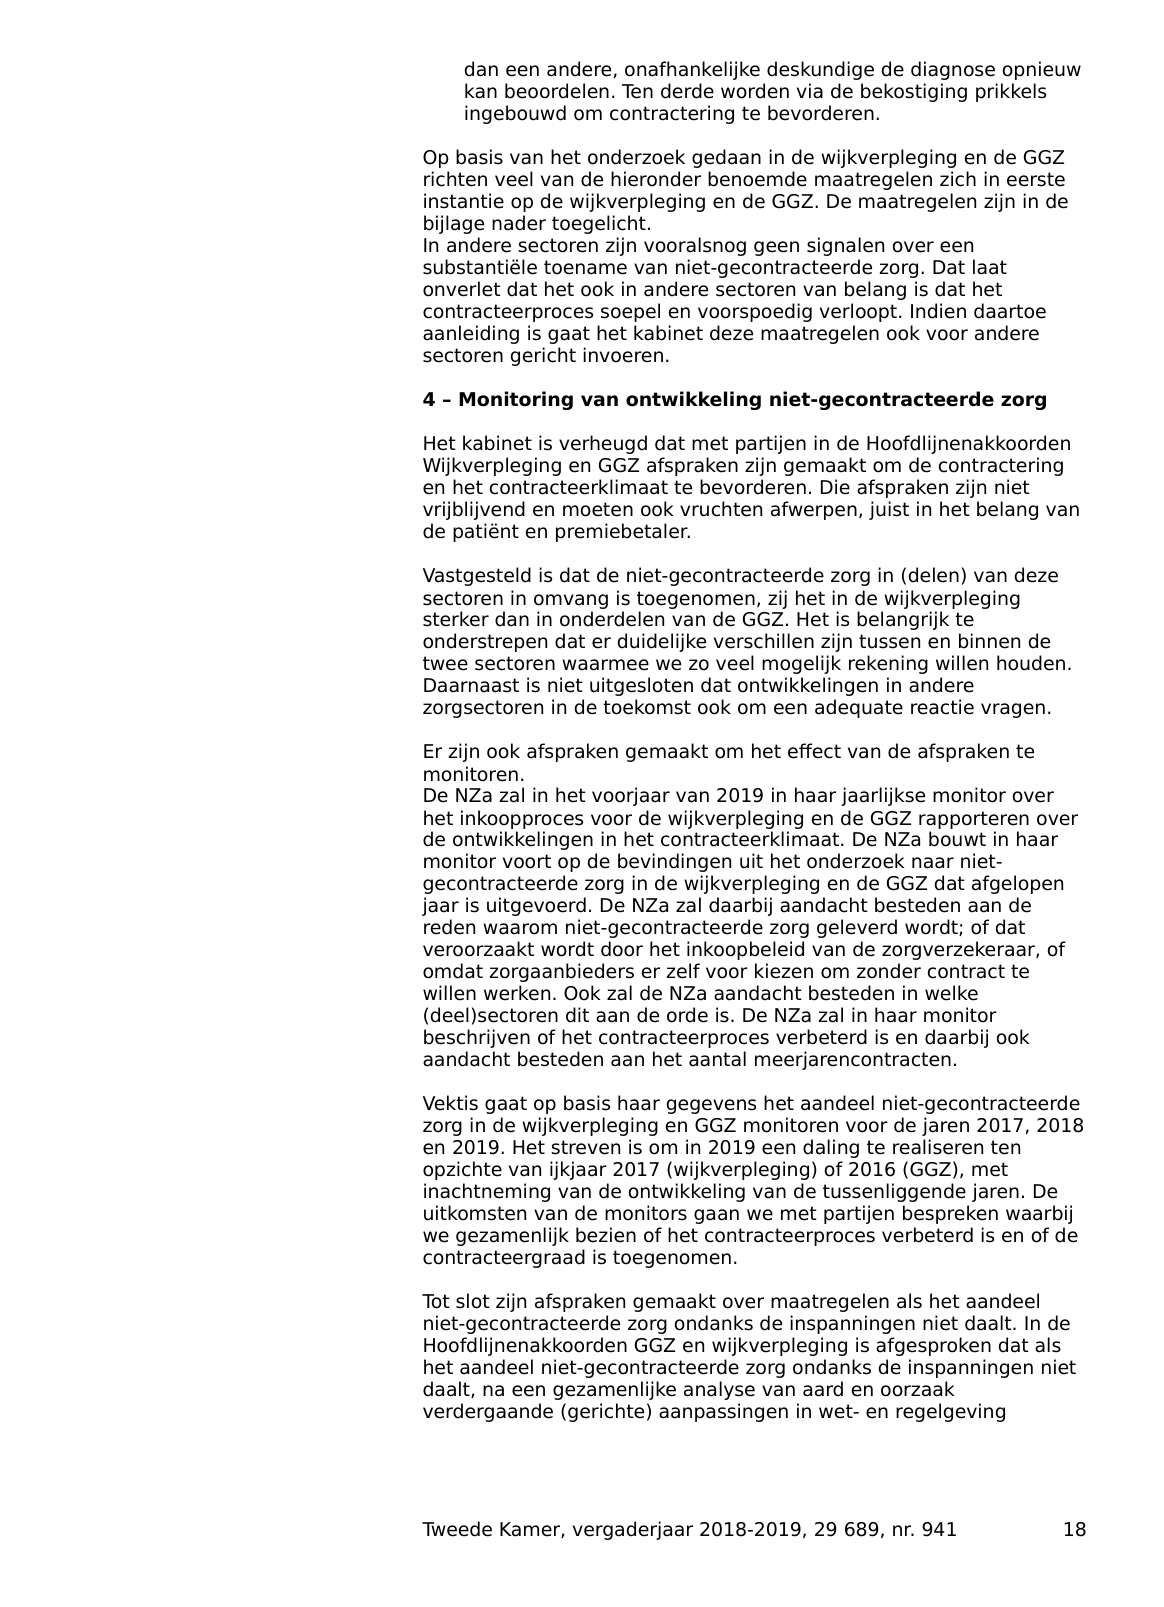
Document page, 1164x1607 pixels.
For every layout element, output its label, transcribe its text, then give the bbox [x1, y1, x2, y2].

text Vektis gaat op basis haar gegevens het aandeel niet-gecontracteerde zorg in de wijkverpleging en GGZ monitoren voor de jaren 2017, 2018 en 2019. Het streven is om in 2019 een daling te realiseren ten opzichte van ijkjaar 2017 (wijkverpleging) of 2016 (GGZ), met inachtneming van de ontwikkeling van de tussenliggende jaren. De uitkomsten van de monitors gaan we met partijen bespreken waarbij we gezamenlijk bezien of het contracteerproces verbeterd is en of de contracteergraad is toegenomen. [422, 1093, 1087, 1269]
text De NZa zal in het voorjaar van 2019 in haar jaarlijkse monitor over het inkoopproces voor de wijkverpleging en de GGZ rapporteren over de ontwikkelingen in het contracteerklimaat. De NZa bouwt in haar monitor voort op de bevindingen uit het onderzoek naar niet-gecontracteerde zorg in de wijkverpleging en de GGZ dat afgelopen jaar is uitgevoerd. De NZa zal daarbij aandacht besteden aan de reden waarom niet-gecontracteerde zorg geleverd wordt; of dat veroorzaakt wordt door het inkoopbeleid van de zorgverzekeraar, of omdat zorgaanbieders er zelf voor kiezen om zonder contract te willen werken. Ook zal de NZa aandacht besteden in welke (deel)sectoren dit aan de orde is. De NZa zal in haar monitor beschrijven of het contracteerproces verbeterd is en daarbij ook aandacht besteden aan het aantal meerjarencontracten. [422, 785, 1087, 1071]
text In andere sectoren zijn vooralsnog geen signalen over een substantiële toename van niet-gecontracteerde zorg. Dat laat onverlet dat het ook in andere sectoren van belang is dat het contracteerproces soepel en voorspoedig verloopt. Indien daartoe aanleiding is gaat het kabinet deze maatregelen ook voor andere sectoren gericht invoeren. [422, 235, 1087, 367]
text dan een andere, onafhankelijke deskundige de diagnose opnieuw kan beoordelen. Ten derde worden via de bekostiging prikkels ingebouwd om contractering te bevorderen. [422, 59, 1087, 125]
text Vastgesteld is dat de niet-gecontracteerde zorg in (delen) van deze sectoren in omvang is toegenomen, zij het in de wijkverpleging sterker dan in onderdelen van de GGZ. Het is belangrijk te onderstrepen dat er duidelijke verschillen zijn tussen en binnen de twee sectoren waarmee we zo veel mogelijk rekening willen houden. Daarnaast is niet uitgesloten dat ontwikkelingen in andere zorgsectoren in de toekomst ook om een adequate reactie vragen. [422, 565, 1087, 719]
subtitle 4 – Monitoring van ontwikkeling niet-gecontracteerde zorg [422, 389, 1087, 411]
text Op basis van het onderzoek gedaan in de wijkverpleging en de GGZ richten veel van de hieronder benoemde maatregelen zich in eerste instantie op de wijkverpleging en de GGZ. De maatregelen zijn in de bijlage nader toegelicht. [422, 147, 1087, 235]
text Er zijn ook afspraken gemaakt om het effect van de afspraken te monitoren. [422, 741, 1087, 785]
text Tot slot zijn afspraken gemaakt over maatregelen als het aandeel niet-gecontracteerde zorg ondanks de inspanningen niet daalt. In de Hoofdlijnenakkoorden GGZ en wijkverpleging is afgesproken dat als het aandeel niet-gecontracteerde zorg ondanks de inspanningen niet daalt, na een gezamenlijke analyse van aard en oorzaak verdergaande (gerichte) aanpassingen in wet- en regelgeving [422, 1291, 1087, 1423]
text Het kabinet is verheugd dat met partijen in de Hoofdlijnenakkoorden Wijkverpleging en GGZ afspraken zijn gemaakt om de contractering en het contracteerklimaat te bevorderen. Die afspraken zijn niet vrijblijvend en moeten ook vruchten afwerpen, juist in het belang van de patiënt en premiebetaler. [422, 433, 1087, 543]
